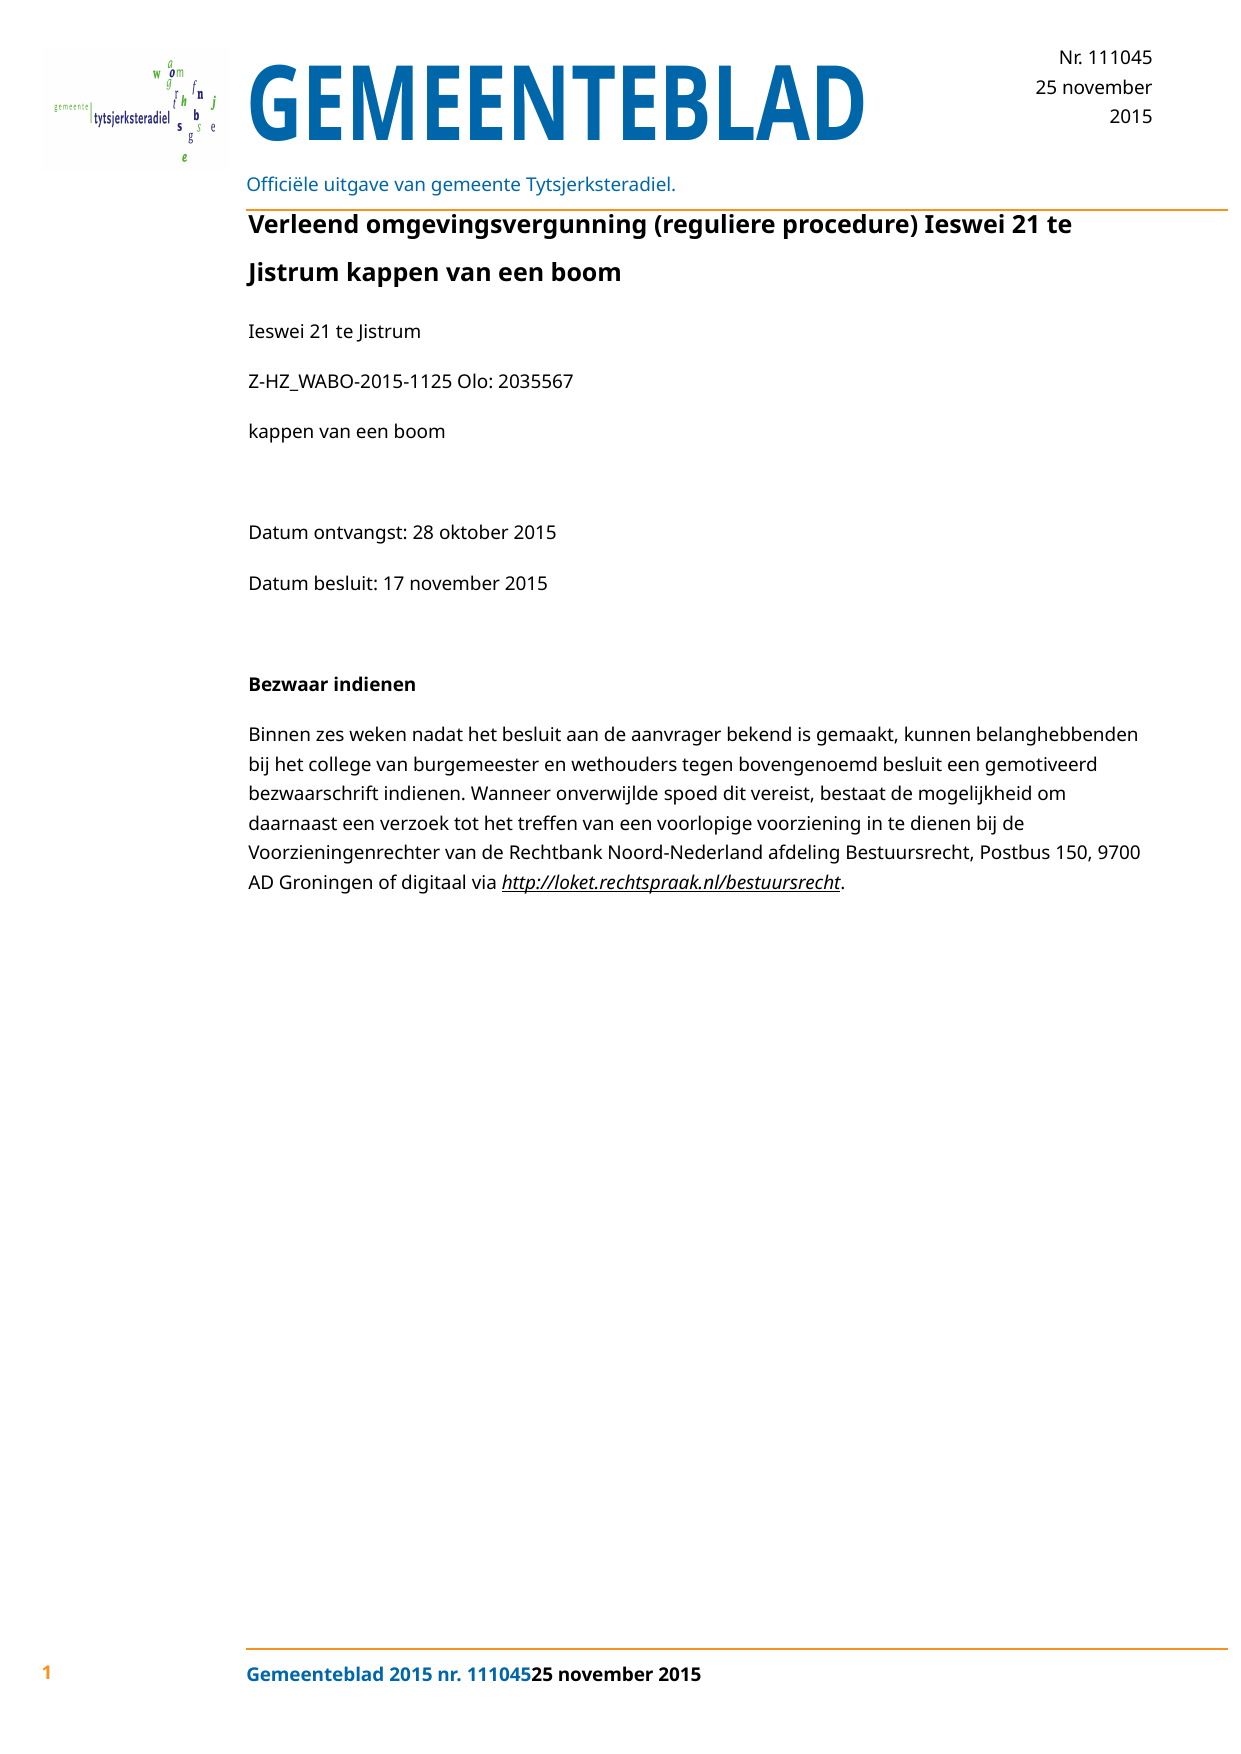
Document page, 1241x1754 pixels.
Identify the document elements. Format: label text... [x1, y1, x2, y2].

text Z-HZ_WABO-2015-1125 Olo: 2035567 [248, 368, 1152, 394]
text Verleend omgevingsvergunning (reguliere procedure) Ieswei 21 te Jistrum kappen van een boom [248, 211, 1152, 288]
text kappen van een boom [248, 419, 1152, 444]
text Binnen zes weken nadat het besluit aan de aanvrager bekend is gemaakt, kunnen belanghebbenden bij het college van burgemeester en wethouders tegen bovengenoemd besluit een gemotiveerd bezwaarschrift indienen. Wanneer onverwijlde spoed dit vereist, bestaat de mogelijkheid om daarnaast een verzoek tot het treffen van een voorlopige voorziening in te dienen bij de Voorzieningenrechter van de Rechtbank Noord-Nederland afdeling Bestuursrecht, Postbus 150, 9700 AD Groningen of digitaal via http://loket.rechtspraak.nl/bestuursrecht. [248, 721, 1152, 895]
text Ieswei 21 te Jistrum [248, 318, 1152, 344]
text Datum ontvangst: 28 oktober 2015 [248, 519, 1152, 545]
text Datum besluit: 17 november 2015 [248, 570, 1152, 596]
picture [41, 47, 231, 172]
text Bezwaar indienen [248, 671, 1152, 697]
